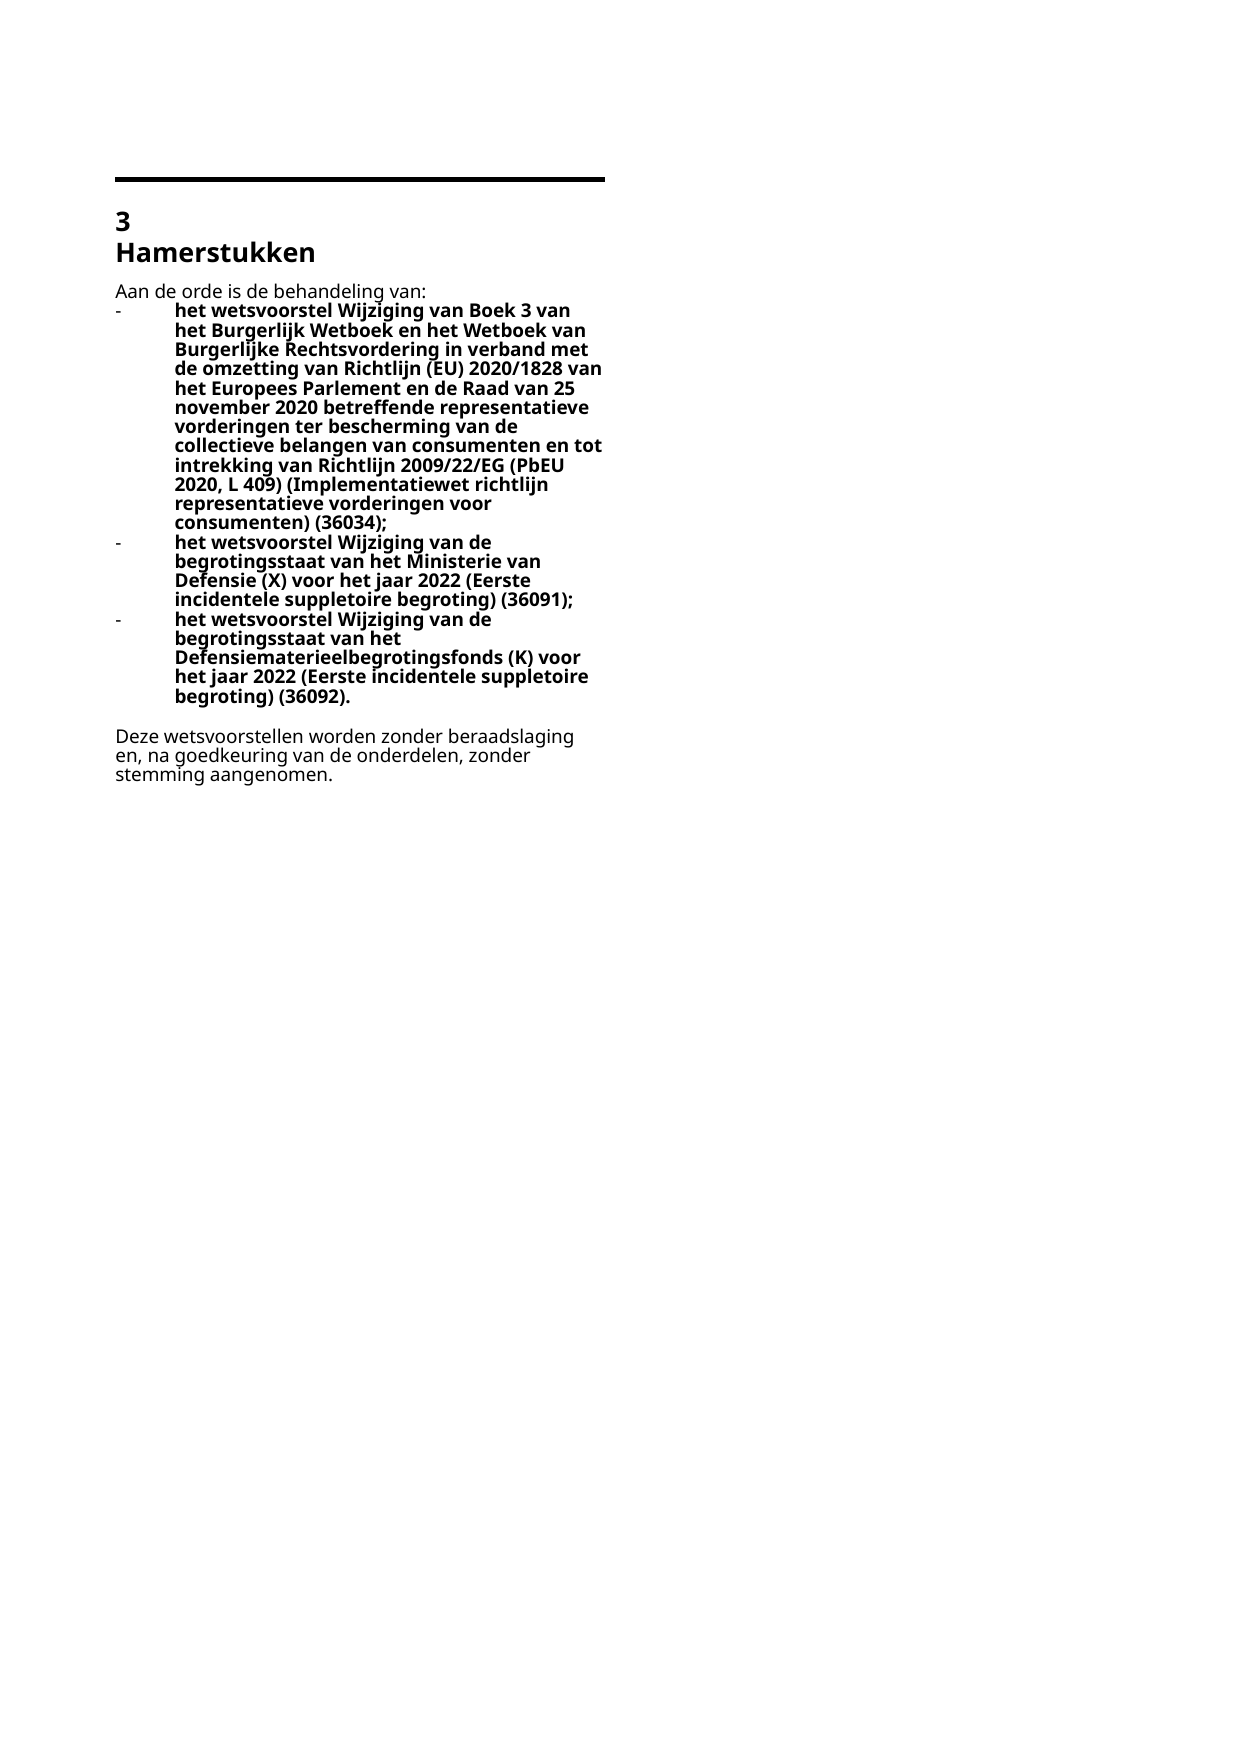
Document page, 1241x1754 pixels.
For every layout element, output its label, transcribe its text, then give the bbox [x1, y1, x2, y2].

text Deze wetsvoorstellen worden zonder beraadslaging en, na goedkeuring van de onderdelen, zonder stemming aangenomen. [115, 728, 605, 786]
text Hamerstukken [115, 239, 605, 283]
list het wetsvoorstel Wijziging van de begrotingsstaat van het Defensiematerieelbegrotingsfonds (K) voor het jaar 2022 (Eerste incidentele suppletoire begroting) (36092). [115, 611, 605, 707]
list het wetsvoorstel Wijziging van de begrotingsstaat van het Ministerie van Defensie (X) voor het jaar 2022 (Eerste incidentele suppletoire begroting) (36091); [115, 534, 605, 611]
text Aan de orde is de behandeling van: [115, 283, 605, 302]
list het wetsvoorstel Wijziging van Boek 3 van het Burgerlijk Wetboek en het Wetboek van Burgerlijke Rechtsvordering in verband met de omzetting van Richtlijn (EU) 2020/1828 van het Europees Parlement en de Raad van 25 november 2020 betreffende representatieve vorderingen ter bescherming van de collectieve belangen van consumenten en tot intrekking van Richtlijn 2009/22/EG (PbEU 2020, L 409) (Implementatiewet richtlijn representatieve vorderingen voor consumenten) (36034); [115, 302, 605, 534]
text 3 [115, 203, 605, 239]
